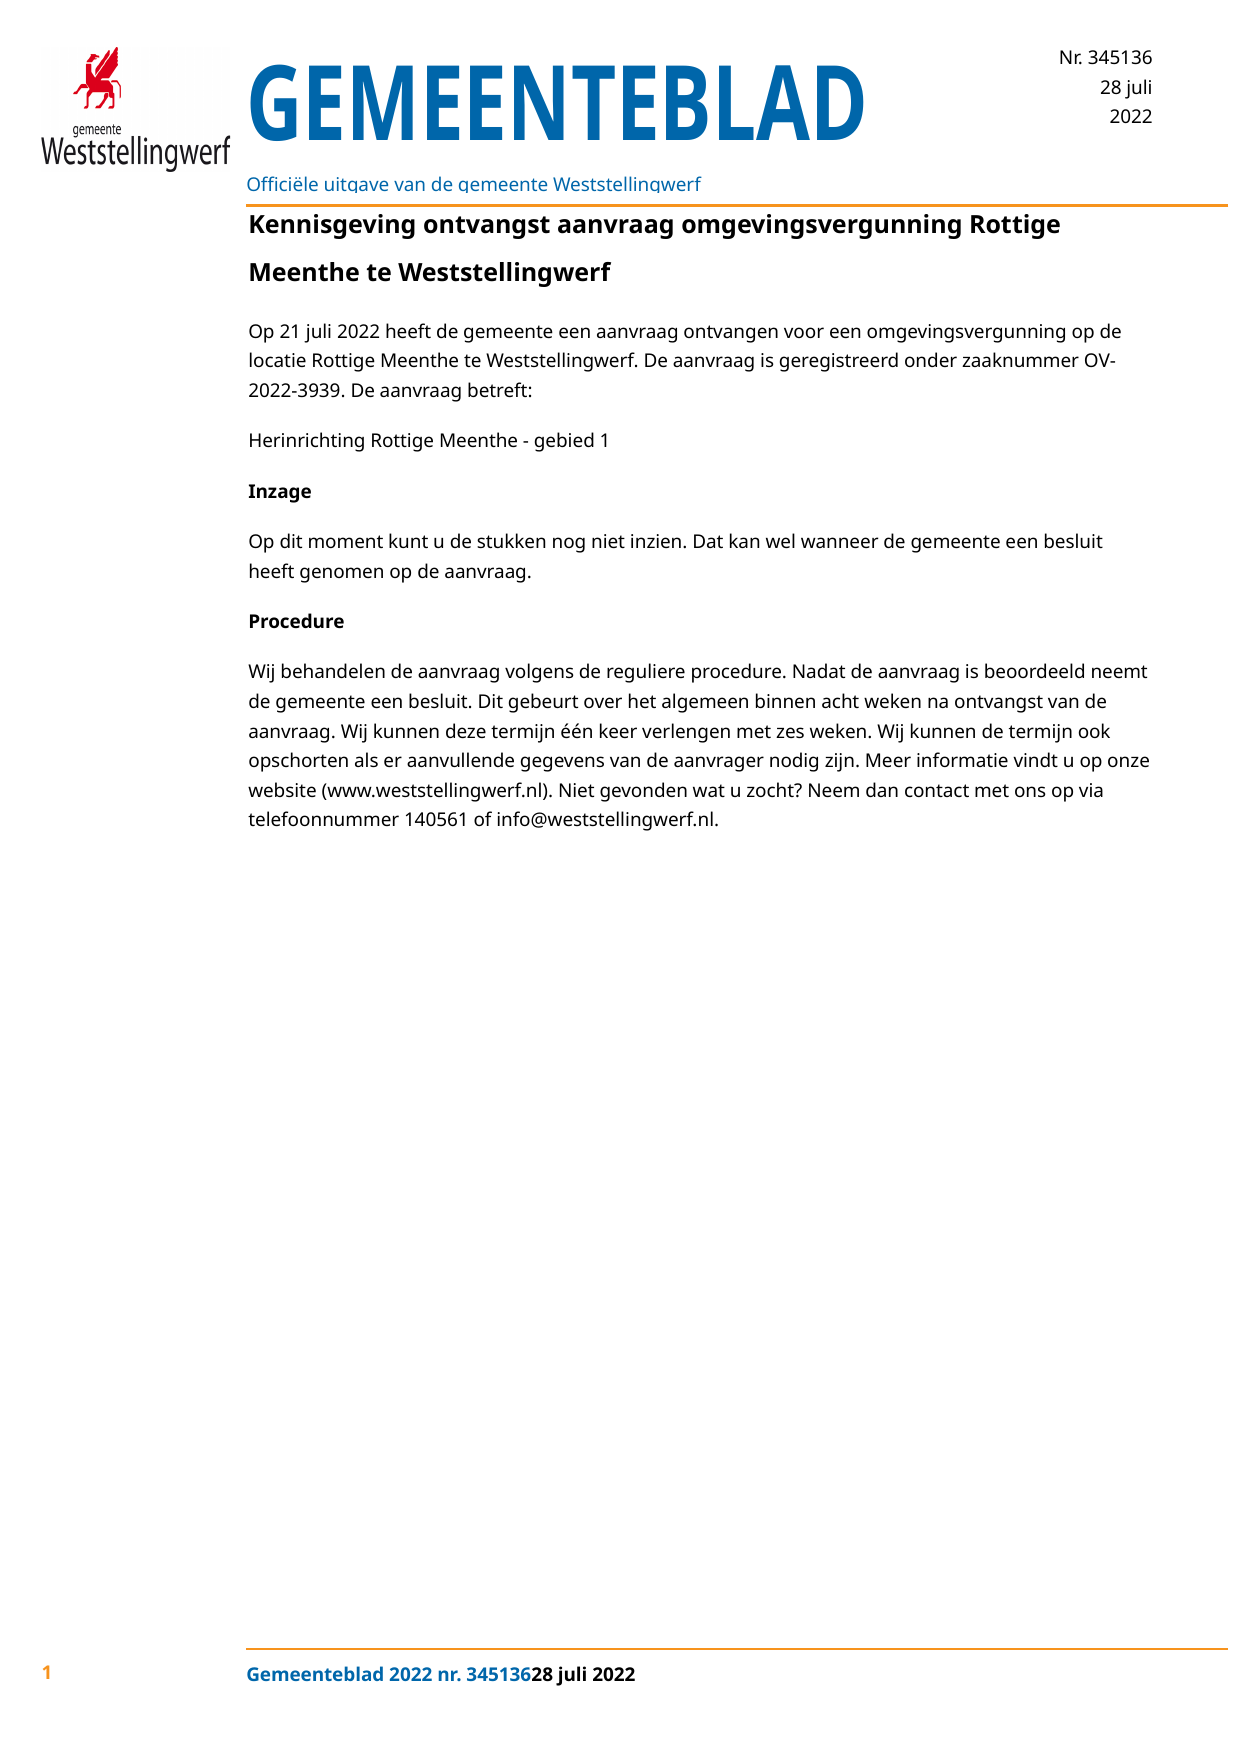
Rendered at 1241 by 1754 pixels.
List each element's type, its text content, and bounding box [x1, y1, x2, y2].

text Procedure [248, 608, 1152, 634]
text Inzage [248, 478, 1152, 504]
picture [41, 47, 231, 172]
text Kennisgeving ontvangst aanvraag omgevingsvergunning Rottige Meenthe te Weststellingwerf [248, 207, 1152, 288]
text Wij behandelen de aanvraag volgens de reguliere procedure. Nadat de aanvraag is beoordeeld neemt de gemeente een besluit. Dit gebeurt over het algemeen binnen acht weken na ontvangst van de aanvraag. Wij kunnen deze termijn één keer verlengen met zes weken. Wij kunnen de termijn ook opschorten als er aanvullende gegevens van de aanvrager nodig zijn. Meer informatie vindt u op onze website (www.weststellingwerf.nl). Niet gevonden wat u zocht? Neem dan contact met ons op via telefoonnummer 140561 of info@weststellingwerf.nl. [248, 659, 1152, 832]
text Herinrichting Rottige Meenthe - gebied 1 [248, 427, 1152, 453]
text Op 21 juli 2022 heeft de gemeente een aanvraag ontvangen voor een omgevingsvergunning op de locatie Rottige Meenthe te Weststellingwerf. De aanvraag is geregistreerd onder zaaknummer OV-2022-3939. De aanvraag betreft: [248, 318, 1152, 403]
text Op dit moment kunt u de stukken nog niet inzien. Dat kan wel wanneer de gemeente een besluit heeft genomen op de aanvraag. [248, 528, 1152, 584]
